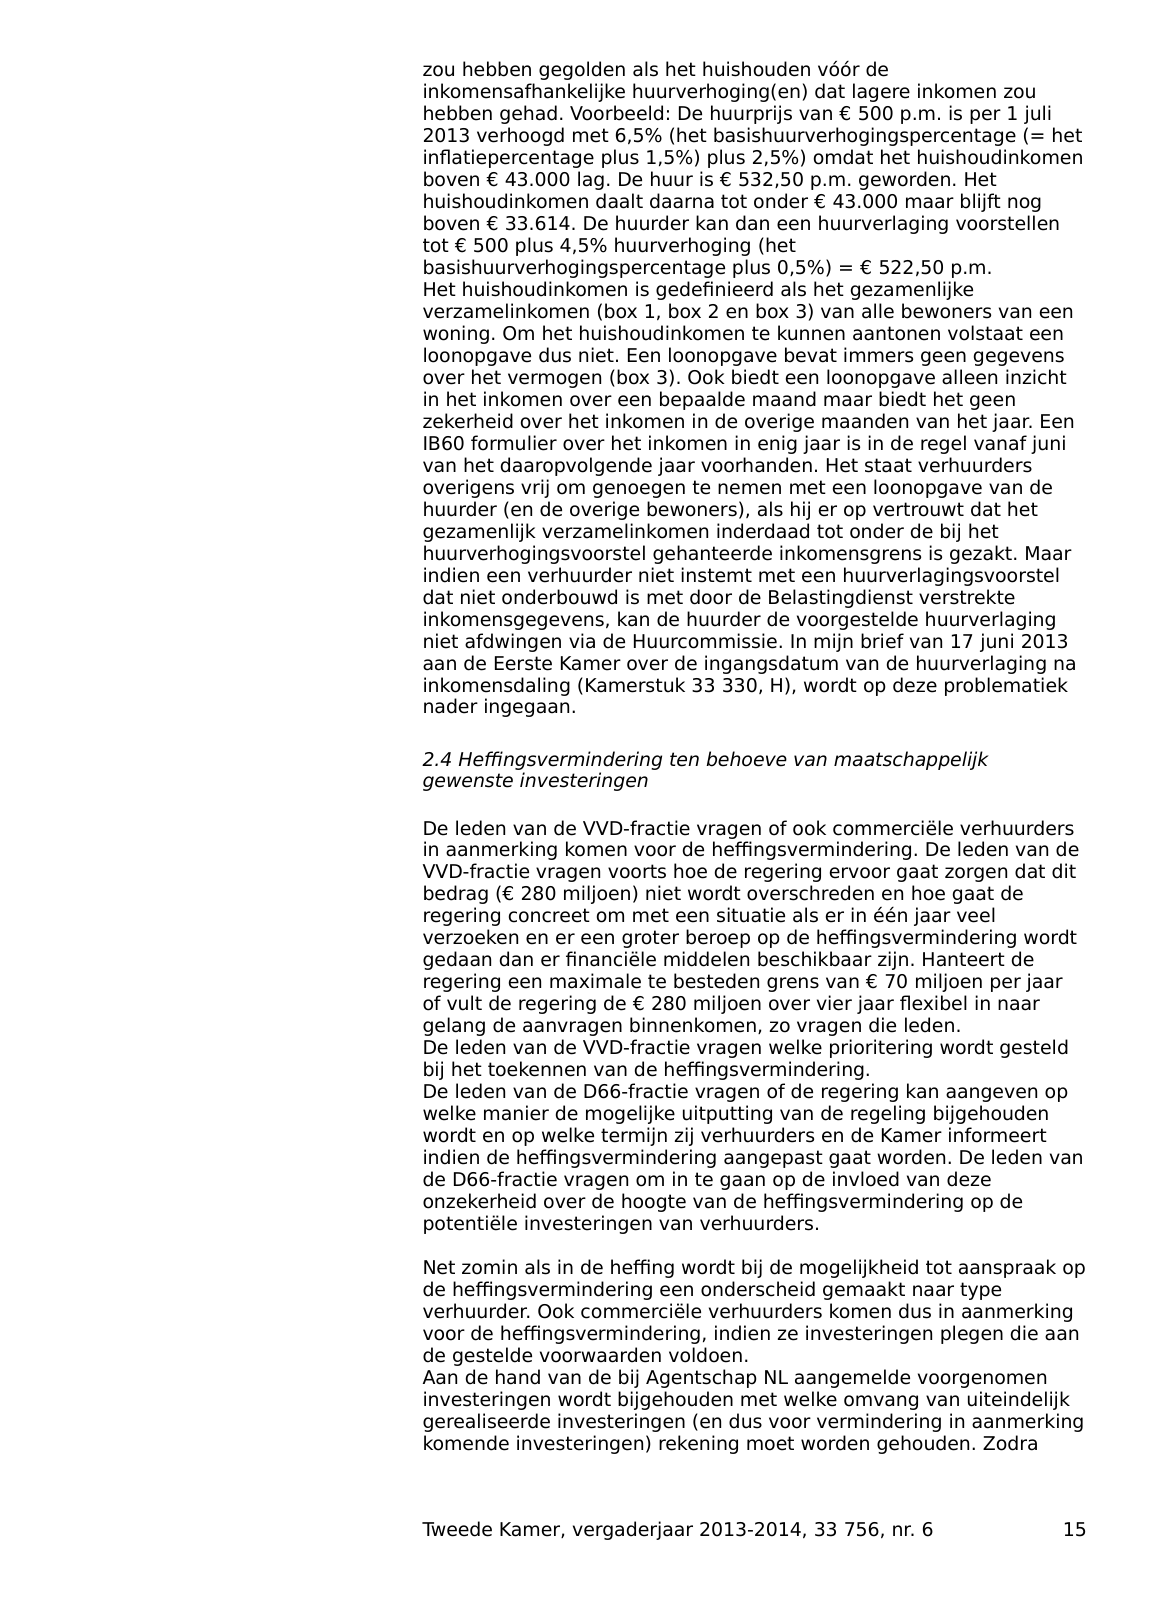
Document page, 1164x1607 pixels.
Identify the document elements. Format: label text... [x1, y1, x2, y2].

text De leden van de VVD-fractie vragen welke prioritering wordt gesteld bij het toekennen van de heffingsvermindering. [422, 1037, 1087, 1081]
text Net zomin als in de heffing wordt bij de mogelijkheid tot aanspraak op de heffingsvermindering een onderscheid gemaakt naar type verhuurder. Ook commerciële verhuurders komen dus in aanmerking voor de heffingsvermindering, indien ze investeringen plegen die aan de gestelde voorwaarden voldoen. [422, 1257, 1087, 1367]
subtitle 2.4 Heffingsvermindering ten behoeve van maatschappelijk gewenste investeringen [422, 748, 1087, 792]
text Het huishoudinkomen is gedefinieerd als het gezamenlijke verzamelinkomen (box 1, box 2 en box 3) van alle bewoners van een woning. Om het huishoudinkomen te kunnen aantonen volstaat een loonopgave dus niet. Een loonopgave bevat immers geen gegevens over het vermogen (box 3). Ook biedt een loonopgave alleen inzicht in het inkomen over een bepaalde maand maar biedt het geen zekerheid over het inkomen in de overige maanden van het jaar. Een IB60 formulier over het inkomen in enig jaar is in de regel vanaf juni van het daaropvolgende jaar voorhanden. Het staat verhuurders overigens vrij om genoegen te nemen met een loonopgave van de huurder (en de overige bewoners), als hij er op vertrouwt dat het gezamenlijk verzamelinkomen inderdaad tot onder de bij het huurverhogingsvoorstel gehanteerde inkomensgrens is gezakt. Maar indien een verhuurder niet instemt met een huurverlagingsvoorstel dat niet onderbouwd is met door de Belastingdienst verstrekte inkomensgegevens, kan de huurder de voorgestelde huurverlaging niet afdwingen via de Huurcommissie. In mijn brief van 17 juni 2013 aan de Eerste Kamer over de ingangsdatum van de huurverlaging na inkomensdaling (Kamerstuk 33 330, H), wordt op deze problematiek nader ingegaan. [422, 279, 1087, 718]
text De leden van de D66-fractie vragen of de regering kan aangeven op welke manier de mogelijke uitputting van de regeling bijgehouden wordt en op welke termijn zij verhuurders en de Kamer informeert indien de heffingsvermindering aangepast gaat worden. De leden van de D66-fractie vragen om in te gaan op de invloed van deze onzekerheid over de hoogte van de heffingsvermindering op de potentiële investeringen van verhuurders. [422, 1081, 1087, 1235]
text Aan de hand van de bij Agentschap NL aangemelde voorgenomen investeringen wordt bijgehouden met welke omvang van uiteindelijk gerealiseerde investeringen (en dus voor vermindering in aanmerking komende investeringen) rekening moet worden gehouden. Zodra [422, 1367, 1087, 1455]
text zou hebben gegolden als het huishouden vóór de inkomensafhankelijke huurverhoging(en) dat lagere inkomen zou hebben gehad. Voorbeeld: De huurprijs van € 500 p.m. is per 1 juli 2013 verhoogd met 6,5% (het basishuurverhogingspercentage (= het inflatiepercentage plus 1,5%) plus 2,5%) omdat het huishoudinkomen boven € 43.000 lag. De huur is € 532,50 p.m. geworden. Het huishoudinkomen daalt daarna tot onder € 43.000 maar blijft nog boven € 33.614. De huurder kan dan een huurverlaging voorstellen tot € 500 plus 4,5% huurverhoging (het basishuurverhogingspercentage plus 0,5%) = € 522,50 p.m. [422, 59, 1087, 279]
text De leden van de VVD-fractie vragen of ook commerciële verhuurders in aanmerking komen voor de heffingsvermindering. De leden van de VVD-fractie vragen voorts hoe de regering ervoor gaat zorgen dat dit bedrag (€ 280 miljoen) niet wordt overschreden en hoe gaat de regering concreet om met een situatie als er in één jaar veel verzoeken en er een groter beroep op de heffingsvermindering wordt gedaan dan er financiële middelen beschikbaar zijn. Hanteert de regering een maximale te besteden grens van € 70 miljoen per jaar of vult de regering de € 280 miljoen over vier jaar flexibel in naar gelang de aanvragen binnenkomen, zo vragen die leden. [422, 817, 1087, 1037]
